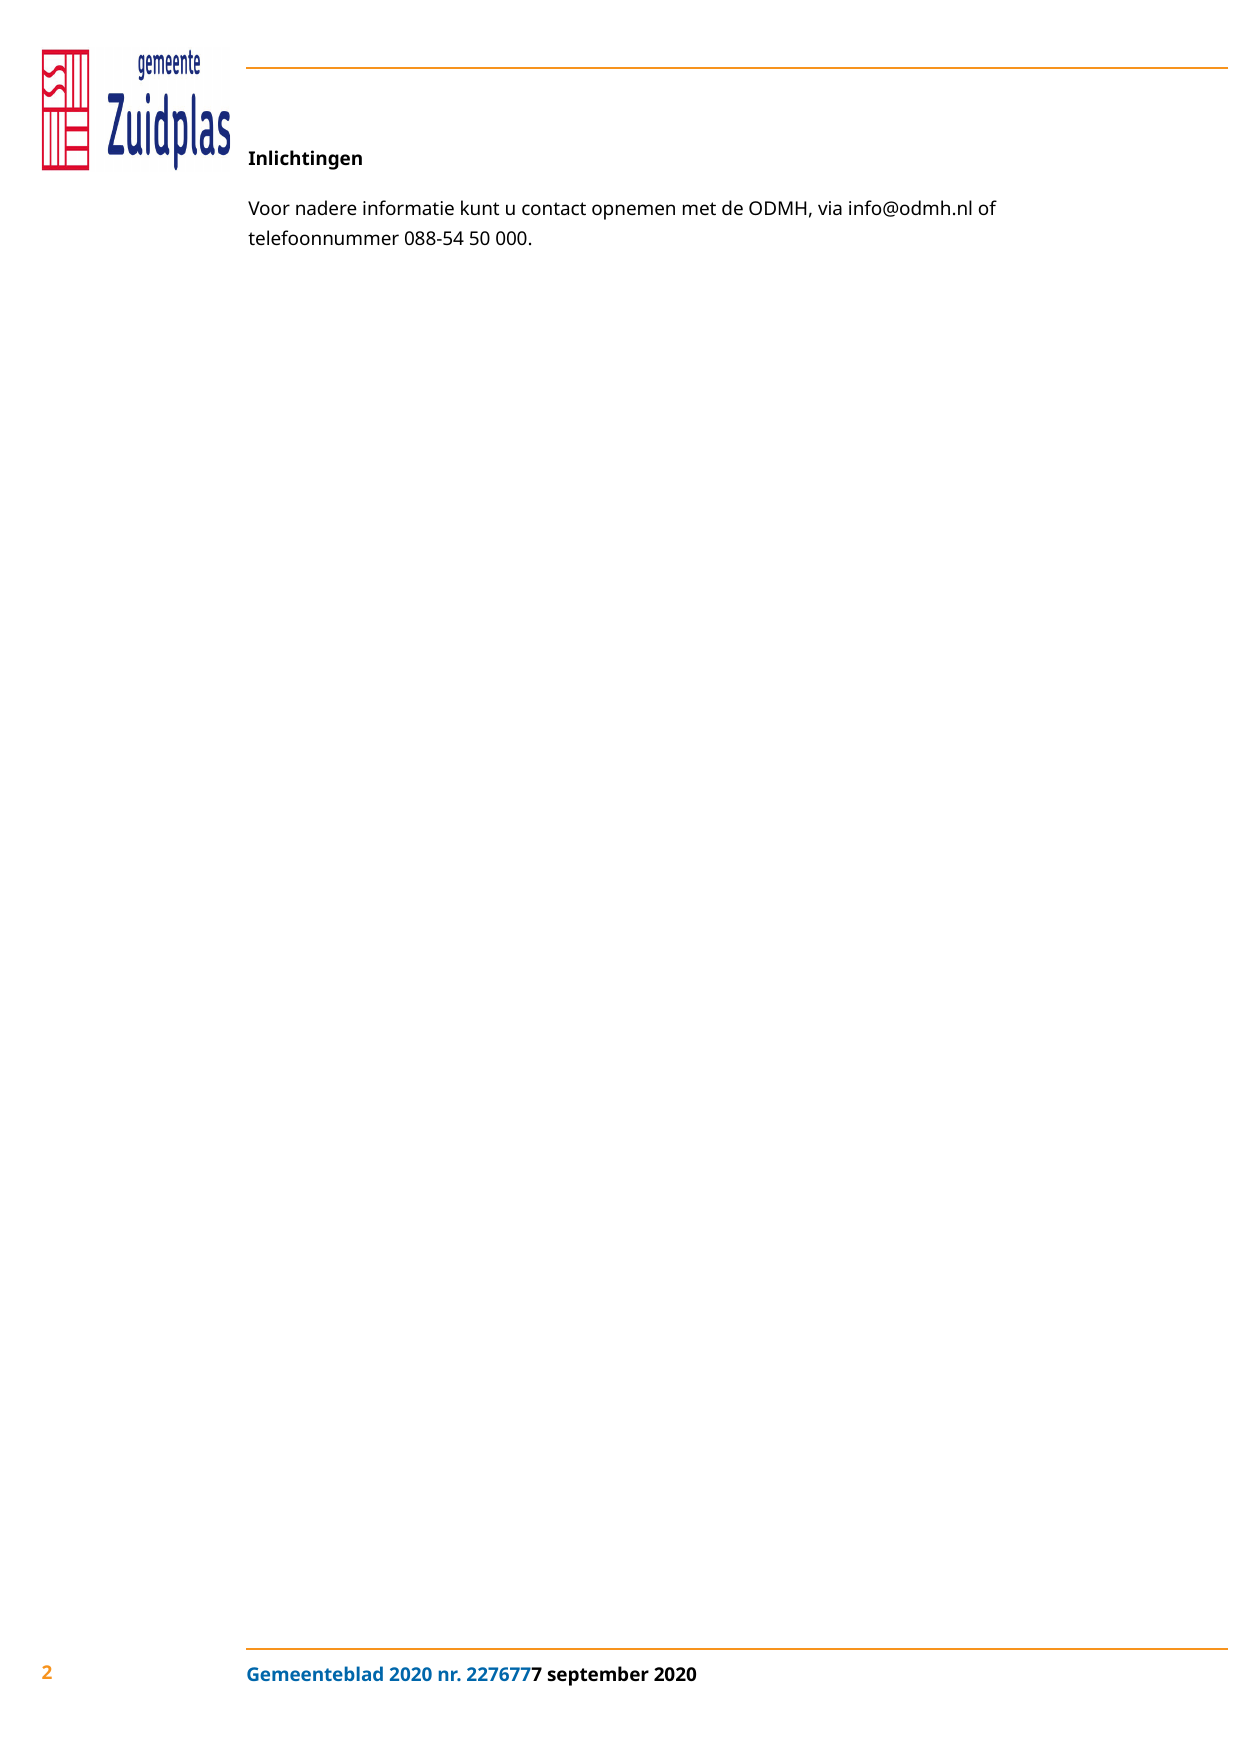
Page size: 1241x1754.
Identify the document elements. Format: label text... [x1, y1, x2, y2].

text Inlichtingen [248, 145, 1152, 171]
picture [41, 47, 231, 172]
text Voor nadere informatie kunt u contact opnemen met de ODMH, via info@odmh.nl of telefoonnummer 088-54 50 000. [248, 196, 1152, 251]
